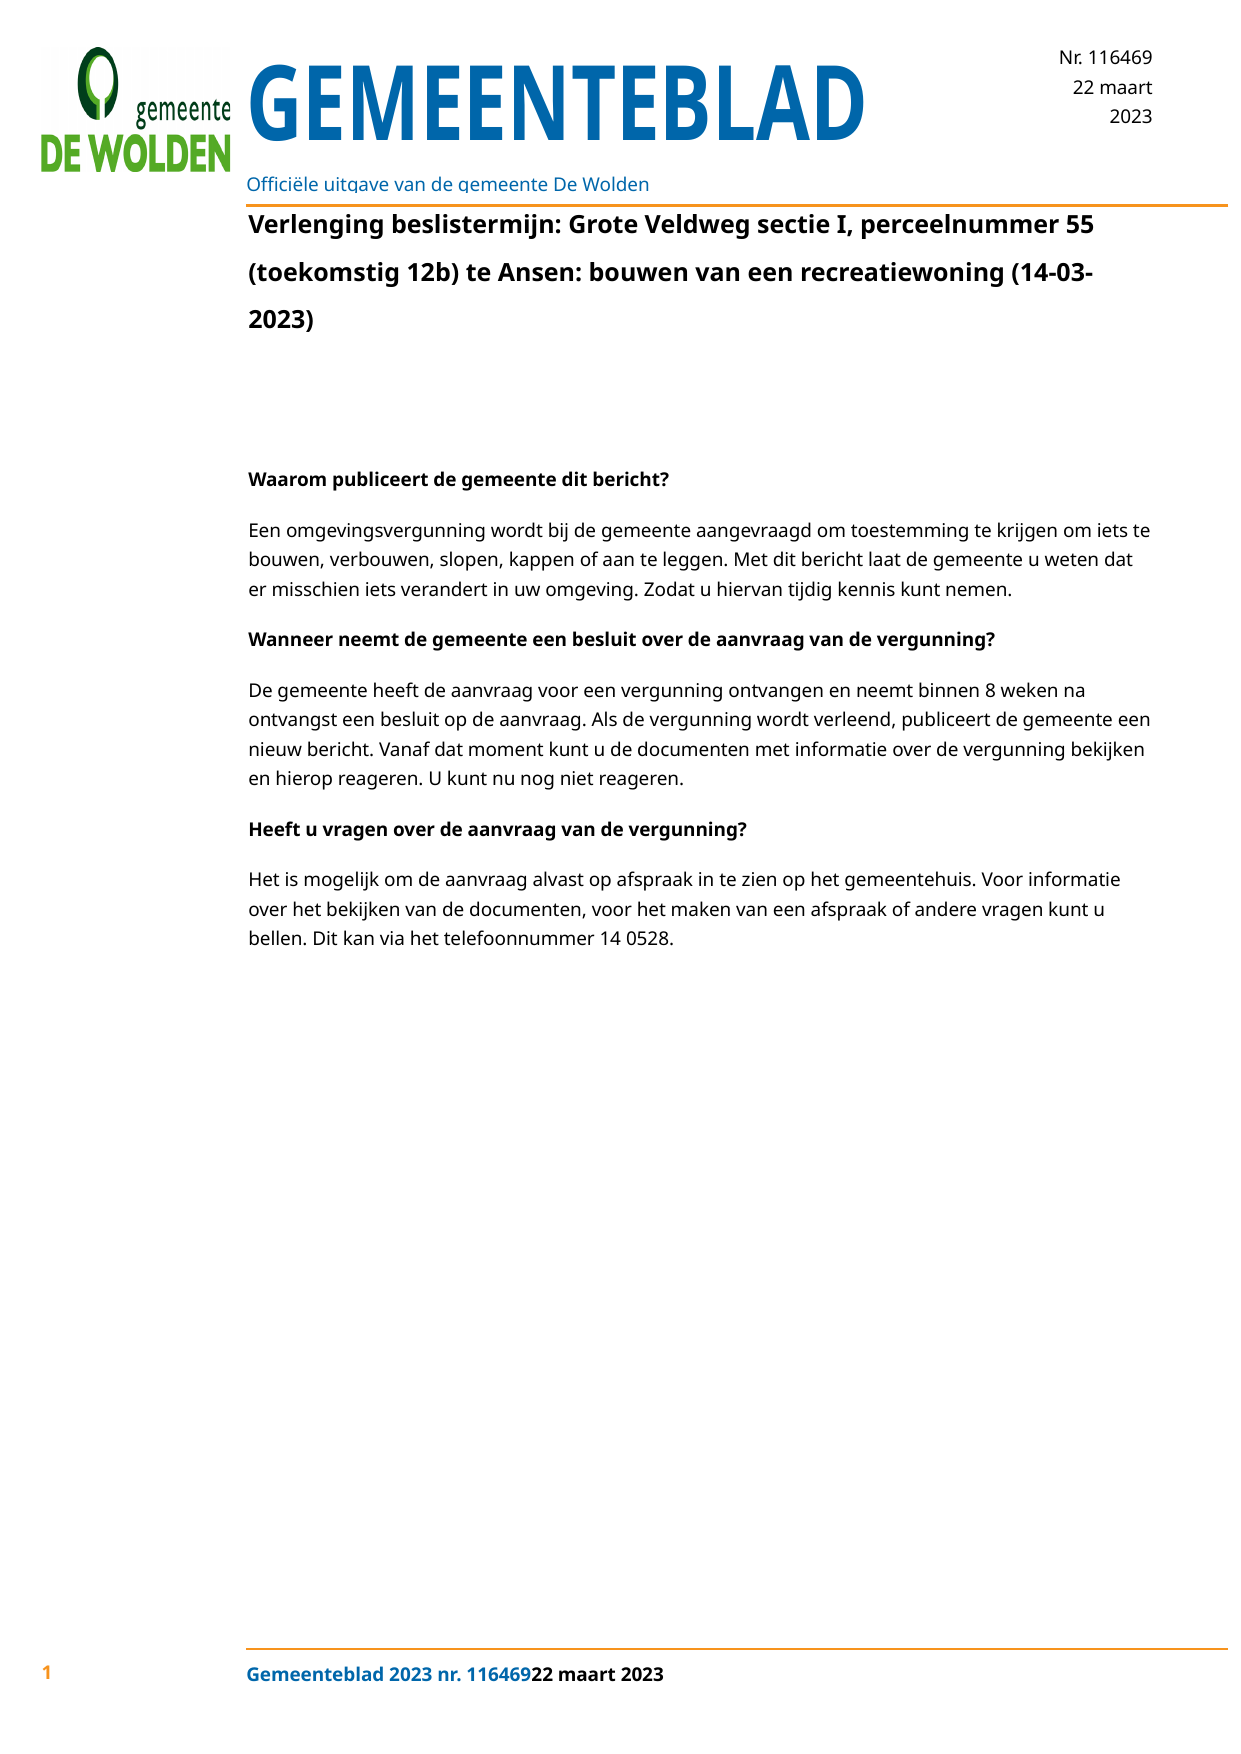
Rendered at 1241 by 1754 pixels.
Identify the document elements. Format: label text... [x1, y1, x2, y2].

text De gemeente heeft de aanvraag voor een vergunning ontvangen en neemt binnen 8 weken na ontvangst een besluit op de aanvraag. Als de vergunning wordt verleend, publiceert de gemeente een nieuw bericht. Vanaf dat moment kunt u de documenten met informatie over de vergunning bekijken en hierop reageren. U kunt nu nog niet reageren. [248, 677, 1152, 791]
text Wanneer neemt de gemeente een besluit over de aanvraag van de vergunning? [248, 626, 1152, 652]
text Heeft u vragen over de aanvraag van de vergunning? [248, 816, 1152, 842]
text Waarom publiceert de gemeente dit bericht? [248, 466, 1152, 492]
text Het is mogelijk om de aanvraag alvast op afspraak in te zien op het gemeentehuis. Voor informatie over het bekijken van de documenten, voor het maken van een afspraak of andere vragen kunt u bellen. Dit kan via het telefoonnummer 14 0528. [248, 866, 1152, 951]
picture [41, 47, 231, 172]
text Een omgevingsvergunning wordt bij de gemeente aangevraagd om toestemming te krijgen om iets te bouwen, verbouwen, slopen, kappen of aan te leggen. Met dit bericht laat de gemeente u weten dat er misschien iets verandert in uw omgeving. Zodat u hiervan tijdig kennis kunt nemen. [248, 517, 1152, 602]
text Verlenging beslistermijn: Grote Veldweg sectie I, perceelnummer 55 (toekomstig 12b) te Ansen: bouwen van een recreatiewoning (14-03-2023) [248, 207, 1152, 336]
